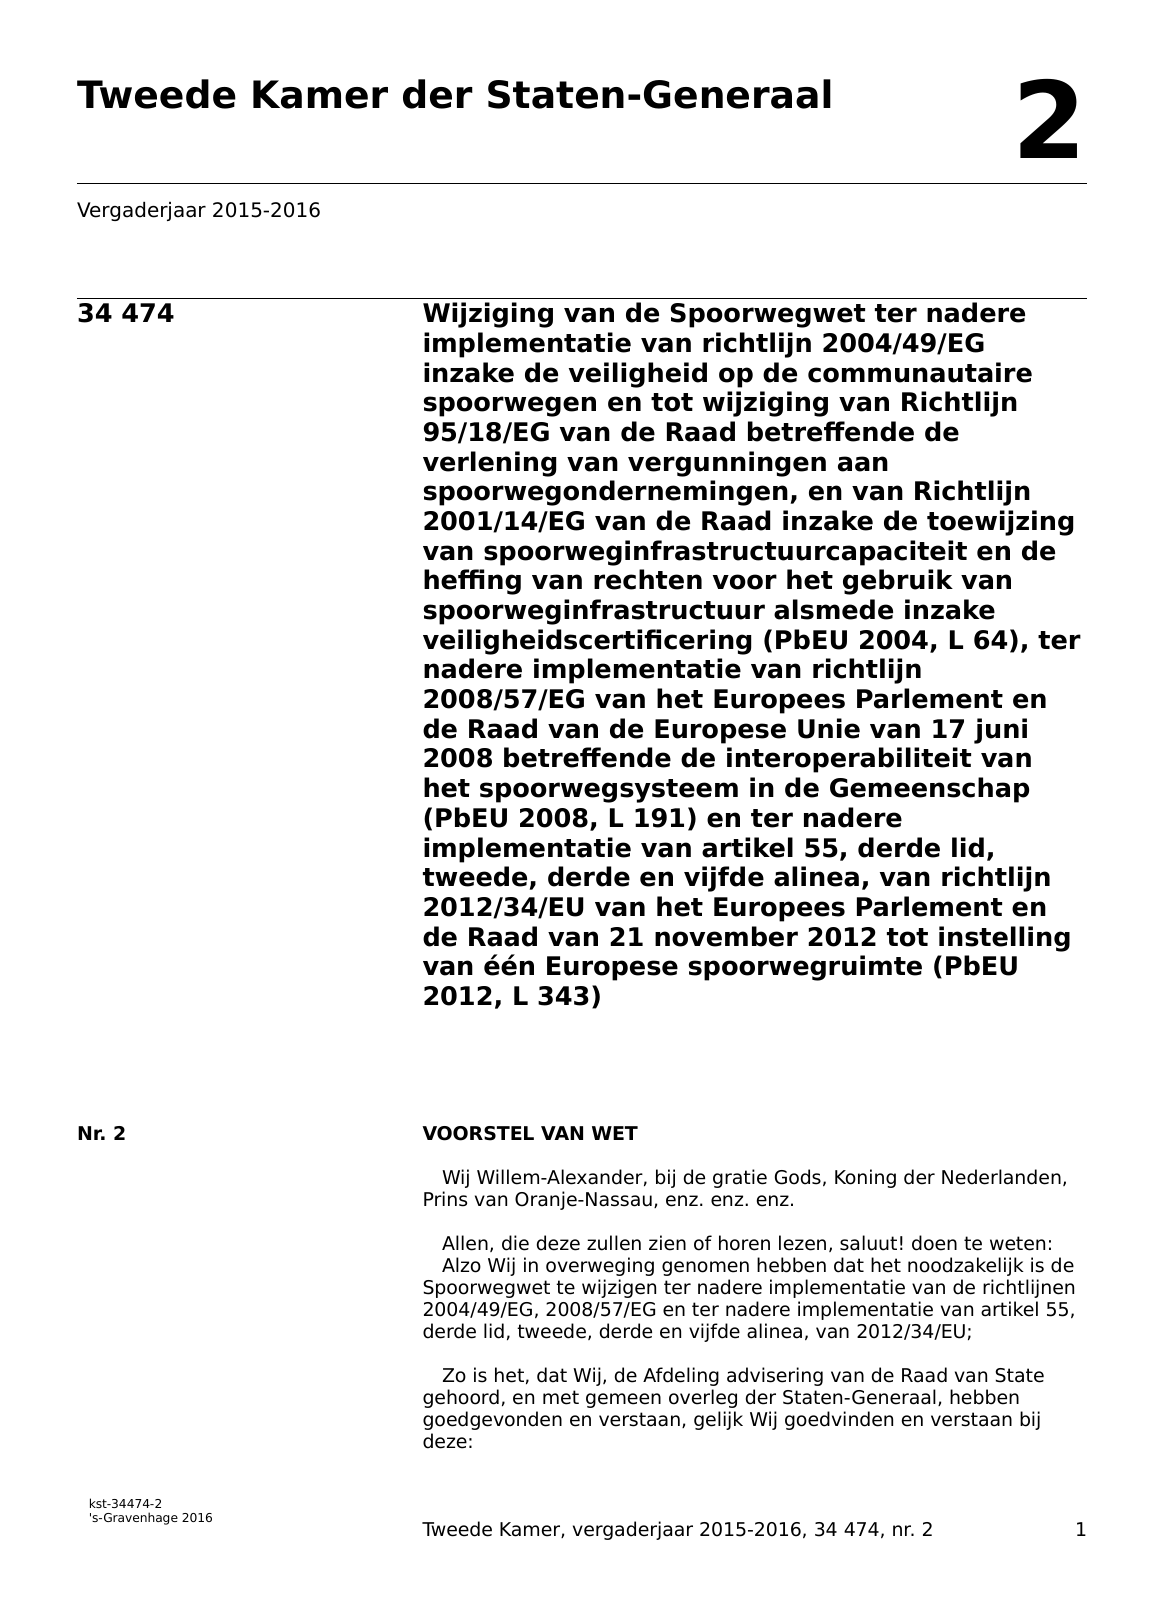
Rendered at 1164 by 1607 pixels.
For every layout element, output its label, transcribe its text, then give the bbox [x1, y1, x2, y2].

subtitle Nr. 2 VOORSTEL VAN WET [77, 1122, 1087, 1144]
text kst-34474-2 [88, 1497, 323, 1511]
text Wij Willem-Alexander, bij de gratie Gods, Koning der Nederlanden, Prins van Oranje-Nassau, enz. enz. enz. [422, 1167, 1087, 1211]
table_header Tweede Kamer der Staten-Generaal [77, 59, 886, 183]
table_header 2 [886, 59, 1087, 183]
subtitle 34 474 Wijziging van de Spoorwegwet ter nadere implementatie van richtlijn 2004/49/EG inzake de veiligheid op de communautaire spoorwegen en tot wijziging van Richtlijn 95/18/EG van de Raad betreffende de verlening van vergunningen aan spoorwegondernemingen, en van Richtlijn 2001/14/EG van de Raad inzake de toewijzing van spoorweginfrastructuurcapaciteit en de heffing van rechten voor het gebruik van spoorweginfrastructuur alsmede inzake veiligheidscertificering (PbEU 2004, L 64), ter nadere implementatie van richtlijn 2008/57/EG van het Europees Parlement en de Raad van de Europese Unie van 17 juni 2008 betreffende de interoperabiliteit van het spoorwegsysteem in de Gemeenschap (PbEU 2008, L 191) en ter nadere implementatie van artikel 55, derde lid, tweede, derde en vijfde alinea, van richtlijn 2012/34/EU van het Europees Parlement en de Raad van 21 november 2012 tot instelling van één Europese spoorwegruimte (PbEU 2012, L 343) [77, 299, 1087, 1011]
text Allen, die deze zullen zien of horen lezen, saluut! doen te weten: [422, 1233, 1087, 1255]
text 's-Gravenhage 2016 [88, 1511, 323, 1525]
text Alzo Wij in overweging genomen hebben dat het noodzakelijk is de Spoorwegwet te wijzigen ter nadere implementatie van de richtlijnen 2004/49/EG, 2008/57/EG en ter nadere implementatie van artikel 55, derde lid, tweede, derde en vijfde alinea, van 2012/34/EU; [422, 1255, 1087, 1343]
text Zo is het, dat Wij, de Afdeling advisering van de Raad van State gehoord, en met gemeen overleg der Staten-Generaal, hebben goedgevonden en verstaan, gelijk Wij goedvinden en verstaan bij deze: [422, 1365, 1087, 1453]
table_cell Vergaderjaar 2015-2016 [77, 184, 1087, 298]
